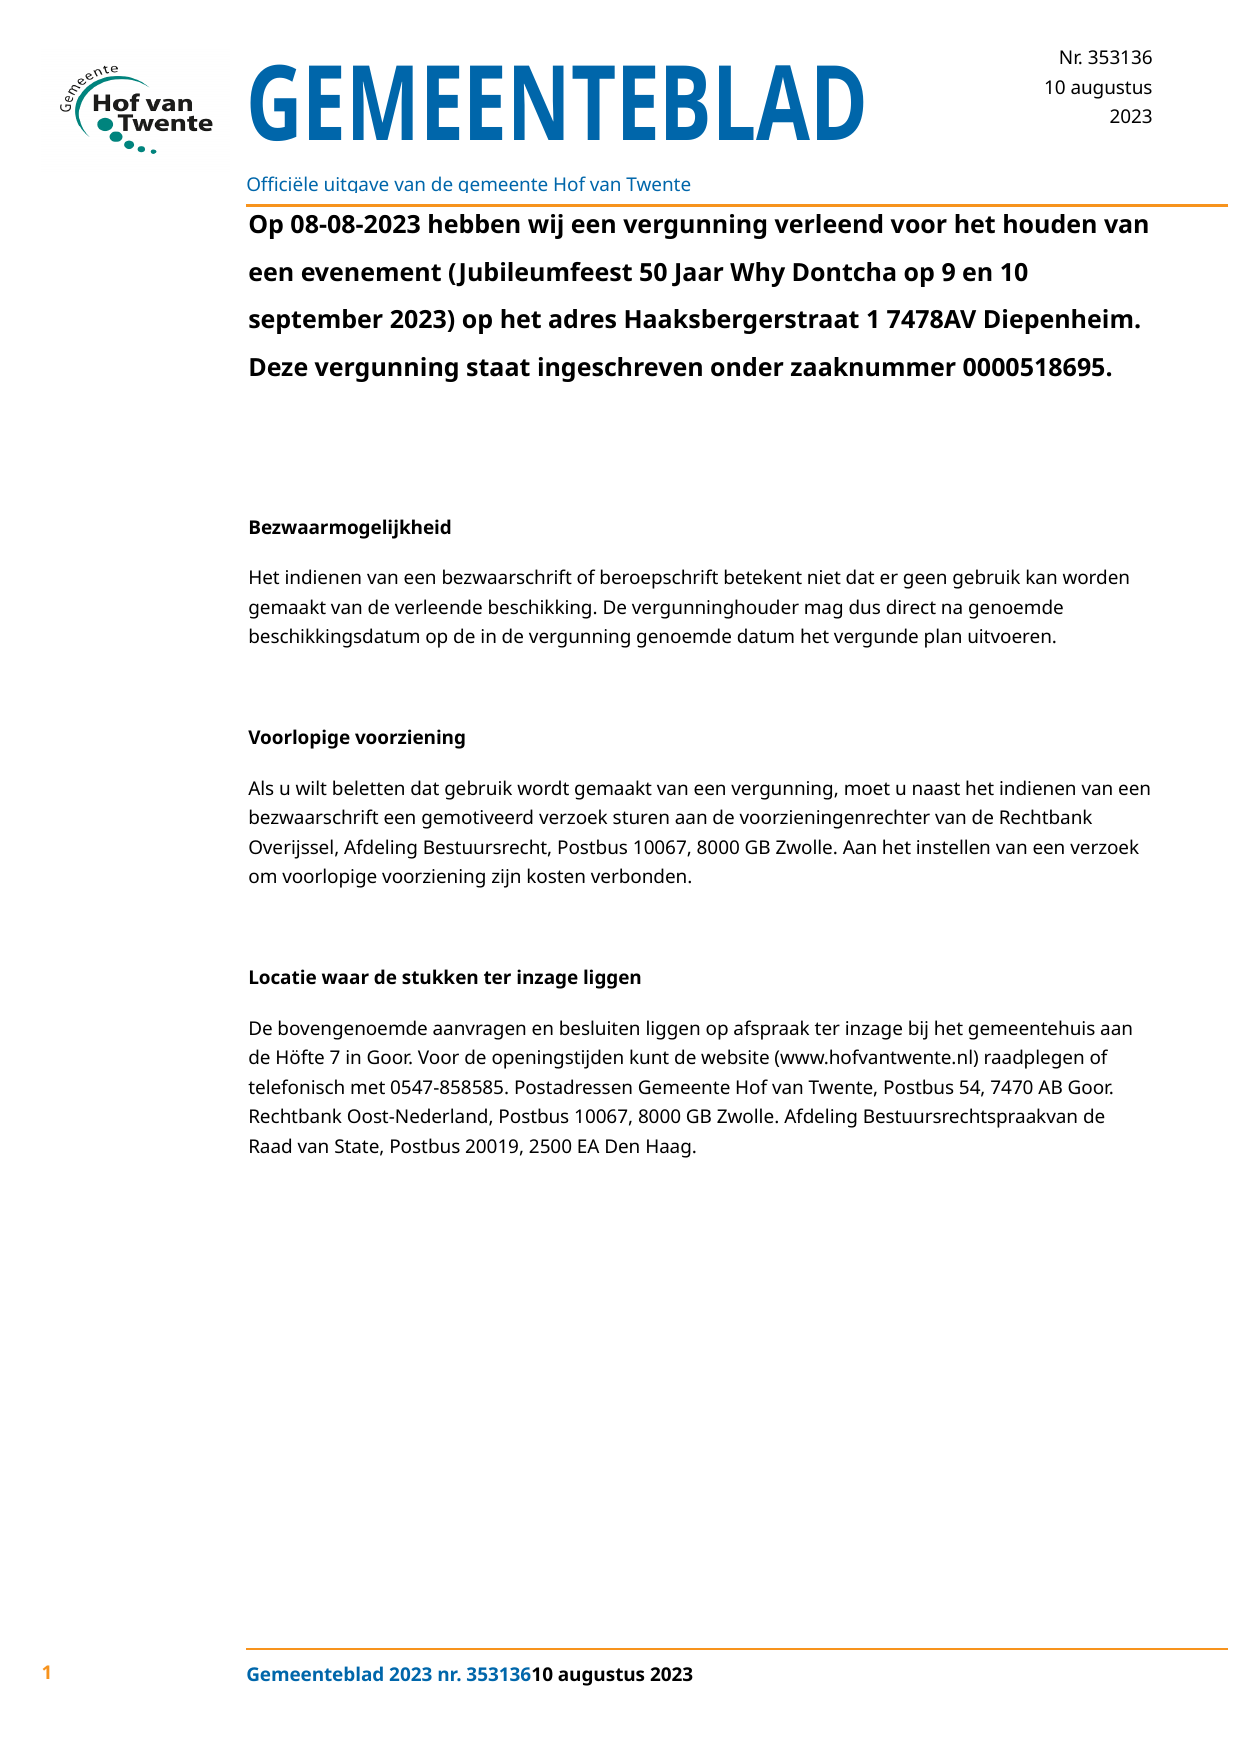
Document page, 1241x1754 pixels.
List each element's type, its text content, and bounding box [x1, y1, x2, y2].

text De bovengenoemde aanvragen en besluiten liggen op afspraak ter inzage bij het gemeentehuis aan de Höfte 7 in Goor. Voor de openingstijden kunt de website (www.hofvantwente.nl) raadplegen of telefonisch met 0547-858585. Postadressen Gemeente Hof van Twente, Postbus 54, 7470 AB Goor. Rechtbank Oost-Nederland, Postbus 10067, 8000 GB Zwolle. Afdeling Bestuursrechtspraakvan de Raad van State, Postbus 20019, 2500 EA Den Haag. [248, 1015, 1152, 1159]
text Als u wilt beletten dat gebruik wordt gemaakt van een vergunning, moet u naast het indienen van een bezwaarschrift een gemotiveerd verzoek sturen aan de voorzieningenrechter van de Rechtbank Overijssel, Afdeling Bestuursrecht, Postbus 10067, 8000 GB Zwolle. Aan het instellen van een verzoek om voorlopige voorziening zijn kosten verbonden. [248, 775, 1152, 889]
text Voorlopige voorziening [248, 724, 1152, 750]
text Het indienen van een bezwaarschrift of beroepschrift betekent niet dat er geen gebruik kan worden gemaakt van de verleende beschikking. De vergunninghouder mag dus direct na genoemde beschikkingsdatum op de in de vergunning genoemde datum het vergunde plan uitvoeren. [248, 564, 1152, 649]
text Locatie waar de stukken ter inzage liggen [248, 964, 1152, 990]
text Op 08-08-2023 hebben wij een vergunning verleend voor het houden van een evenement (Jubileumfeest 50 Jaar Why Dontcha op 9 en 10 september 2023) op het adres Haaksbergerstraat 1 7478AV Diepenheim. Deze vergunning staat ingeschreven onder zaaknummer 0000518695. [248, 207, 1152, 384]
text Bezwaarmogelijkheid [248, 514, 1152, 540]
picture [41, 47, 231, 172]
